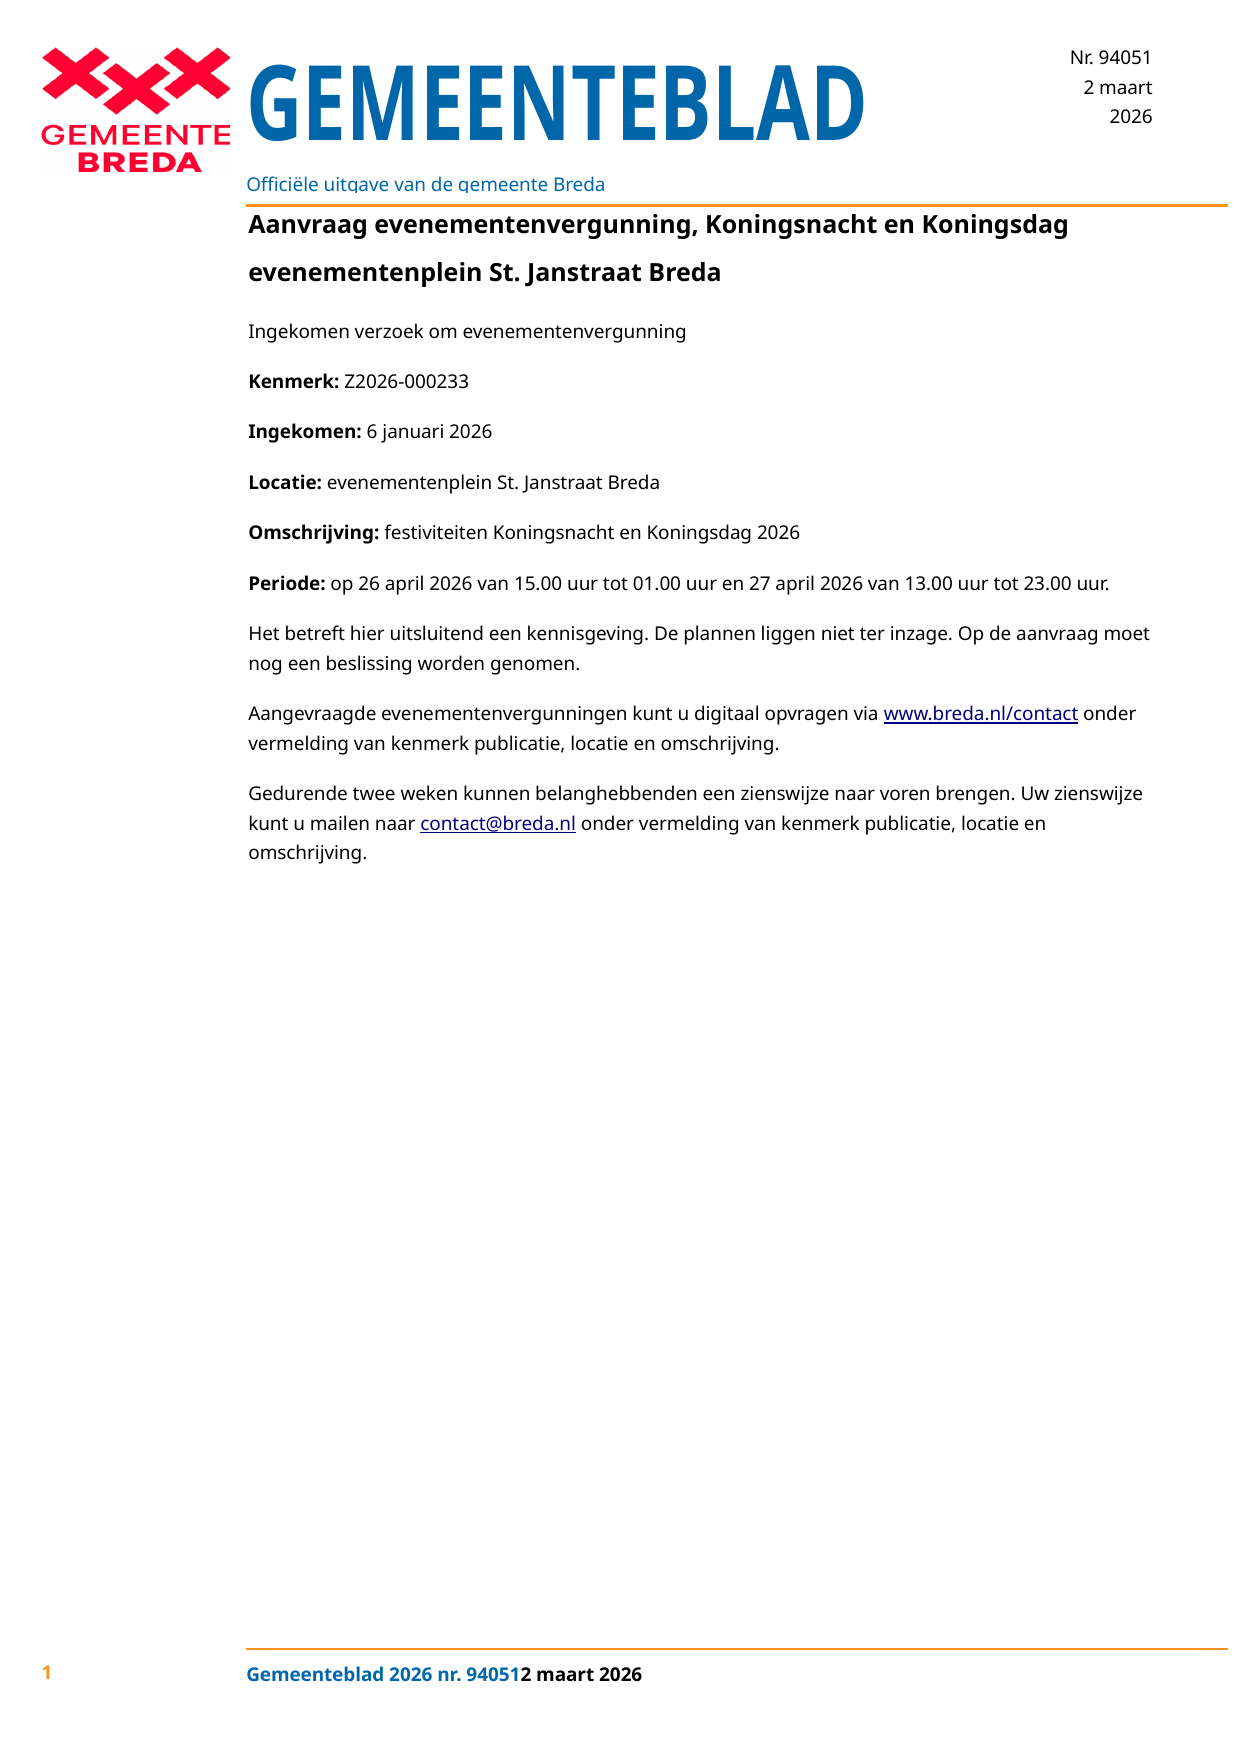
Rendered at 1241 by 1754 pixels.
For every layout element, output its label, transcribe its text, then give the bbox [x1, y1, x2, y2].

text Ingekomen: 6 januari 2026 [248, 419, 1152, 444]
text Omschrijving: festiviteiten Koningsnacht en Koningsdag 2026 [248, 519, 1152, 545]
text Aanvraag evenementenvergunning, Koningsnacht en Koningsdag evenementenplein St. Janstraat Breda [248, 207, 1152, 288]
text Het betreft hier uitsluitend een kennisgeving. De plannen liggen niet ter inzage. Op de aanvraag moet nog een beslissing worden genomen. [248, 620, 1152, 676]
text Aangevraagde evenementenvergunningen kunt u digitaal opvragen via www.breda.nl/contact onder vermelding van kenmerk publicatie, locatie en omschrijving. [248, 700, 1152, 756]
text Kenmerk: Z2026-000233 [248, 368, 1152, 394]
picture [41, 47, 231, 172]
text Ingekomen verzoek om evenementenvergunning [248, 318, 1152, 344]
text Locatie: evenementenplein St. Janstraat Breda [248, 469, 1152, 495]
text Gedurende twee weken kunnen belanghebbenden een zienswijze naar voren brengen. Uw zienswijze kunt u mailen naar contact@breda.nl onder vermelding van kenmerk publicatie, locatie en omschrijving. [248, 780, 1152, 865]
text Periode: op 26 april 2026 van 15.00 uur tot 01.00 uur en 27 april 2026 van 13.00 uur tot 23.00 uur. [248, 570, 1152, 596]
